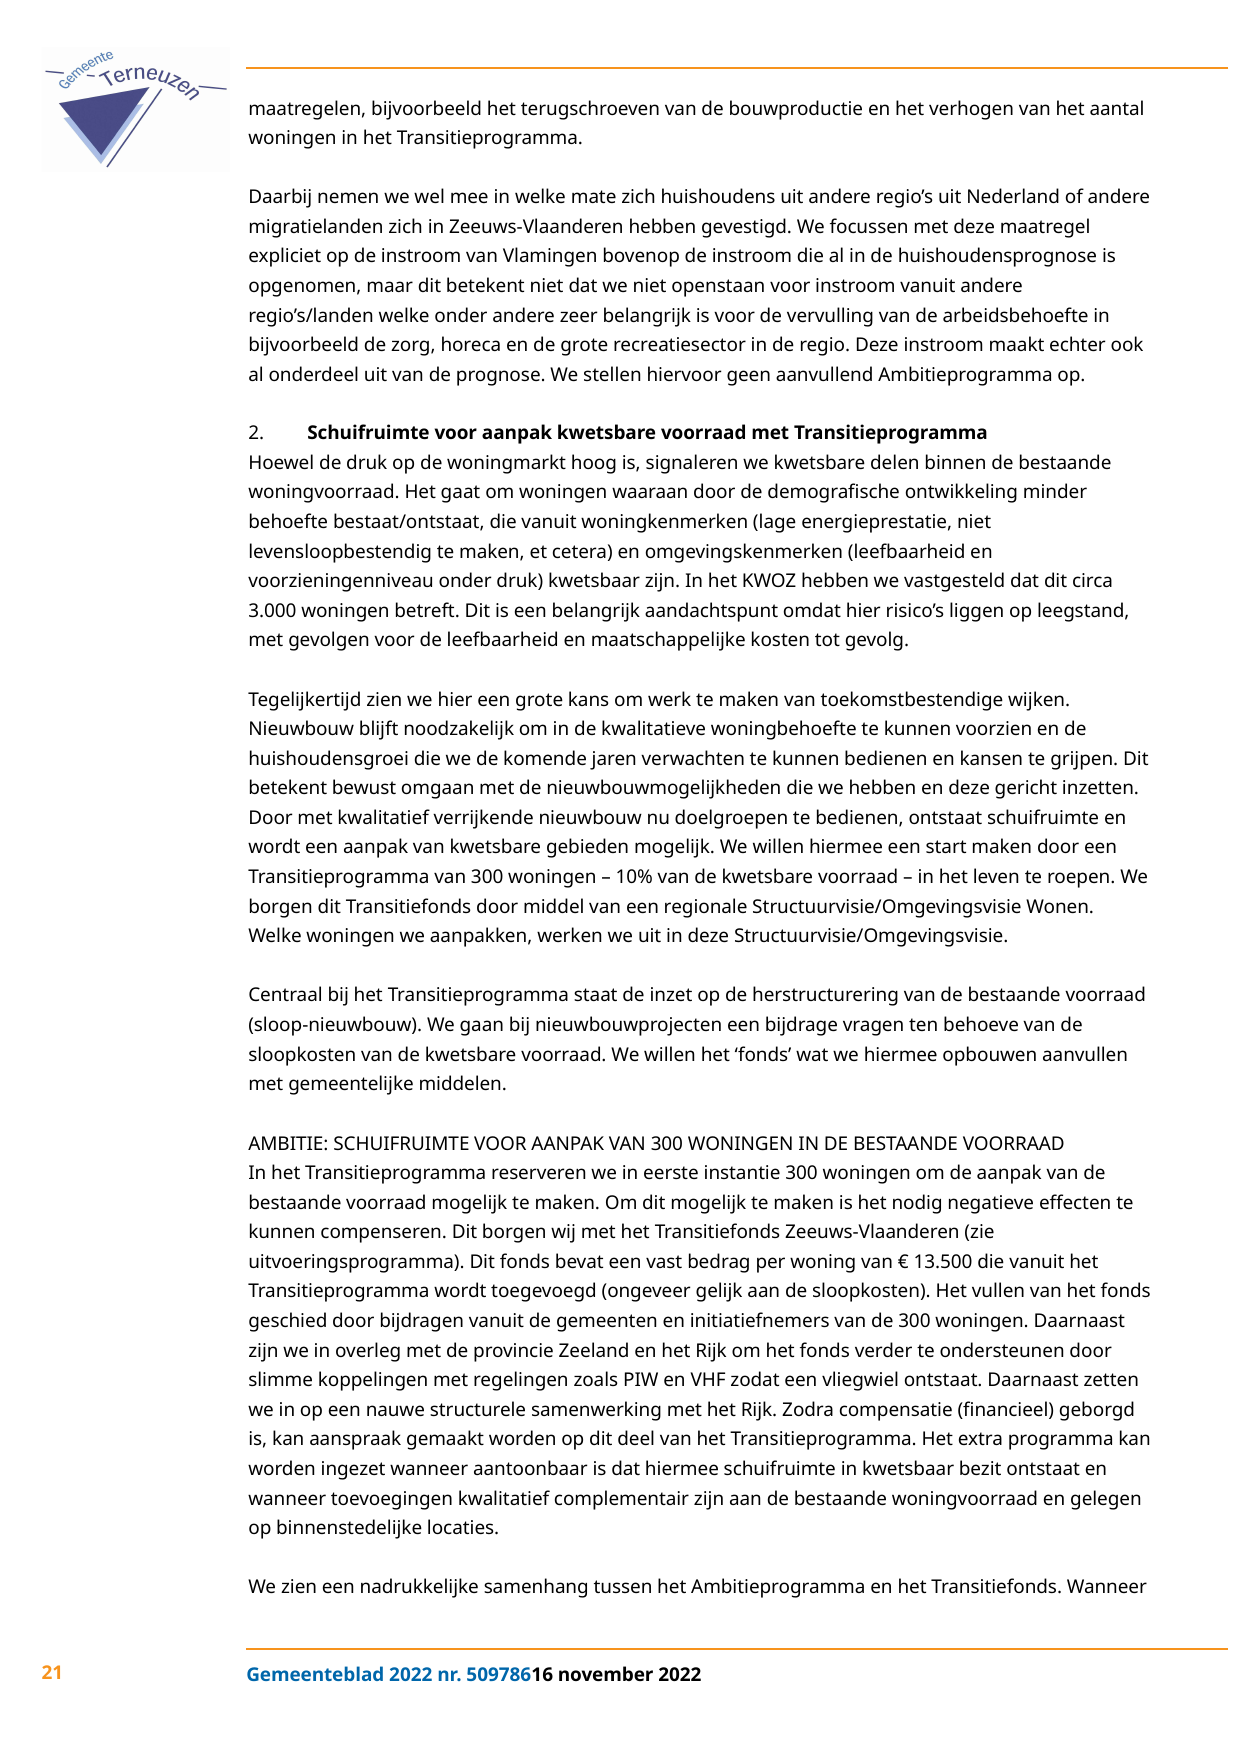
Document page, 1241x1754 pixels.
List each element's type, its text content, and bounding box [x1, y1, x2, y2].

picture [41, 47, 231, 172]
text Tegelijkertijd zien we hier een grote kans om werk te maken van toekomstbestendige wijken. Nieuwbouw blijft noodzakelijk om in de kwalitatieve woningbehoefte te kunnen voorzien en de huishoudensgroei die we de komende jaren verwachten te kunnen bedienen en kansen te grijpen. Dit betekent bewust omgaan met de nieuwbouwmogelijkheden die we hebben en deze gericht inzetten. Door met kwalitatief verrijkende nieuwbouw nu doelgroepen te bedienen, ontstaat schuifruimte en wordt een aanpak van kwetsbare gebieden mogelijk. We willen hiermee een start maken door een Transitieprogramma van 300 woningen – 10% van de kwetsbare voorraad – in het leven te roepen. We borgen dit Transitiefonds door middel van een regionale Structuurvisie/Omgevingsvisie Wonen. Welke woningen we aanpakken, werken we uit in deze Structuurvisie/Omgevingsvisie. [248, 686, 1152, 948]
list Schuifruimte voor aanpak kwetsbare voorraad met Transitieprogramma [248, 419, 1152, 445]
text Centraal bij het Transitieprogramma staat de inzet op de herstructurering van de bestaande voorraad (sloop-nieuwbouw). We gaan bij nieuwbouwprojecten een bijdrage vragen ten behoeve van de sloopkosten van de kwetsbare voorraad. We willen het ‘fonds’ wat we hiermee opbouwen aanvullen met gemeentelijke middelen. [248, 982, 1152, 1096]
table_header maatregelen, bijvoorbeeld het terugschroeven van de bouwproductie en het verhogen van het aantal woningen in het Transitieprogramma. Daarbij nemen we wel mee in welke mate zich huishoudens uit andere regio’s uit Nederland of andere migratielanden zich in Zeeuws-Vlaanderen hebben gevestigd. We focussen met deze maatregel expliciet op de instroom van Vlamingen bovenop de instroom die al in de huishoudensprognose is opgenomen, maar dit betekent niet dat we niet openstaan voor instroom vanuit andere regio’s/landen welke onder andere zeer belangrijk is voor de vervulling van de arbeidsbehoefte in bijvoorbeeld de zorg, horeca en de grote recreatiesector in de regio. Deze instroom maakt echter ook al onderdeel uit van de prognose. We stellen hiervoor geen aanvullend Ambitieprogramma op. [248, 95, 1152, 387]
table_header AMBITIE: SCHUIFRUIMTE VOOR AANPAK VAN 300 WONINGEN IN DE BESTAANDE VOORRAAD In het Transitieprogramma reserveren we in eerste instantie 300 woningen om de aanpak van de bestaande voorraad mogelijk te maken. Om dit mogelijk te maken is het nodig negatieve effecten te kunnen compenseren. Dit borgen wij met het Transitiefonds Zeeuws-Vlaanderen (zie uitvoeringsprogramma). Dit fonds bevat een vast bedrag per woning van € 13.500 die vanuit het Transitieprogramma wordt toegevoegd (ongeveer gelijk aan de sloopkosten). Het vullen van het fonds geschied door bijdragen vanuit de gemeenten en initiatiefnemers van de 300 woningen. Daarnaast zijn we in overleg met de provincie Zeeland en het Rijk om het fonds verder te ondersteunen door slimme koppelingen met regelingen zoals PIW en VHF zodat een vliegwiel ontstaat. Daarnaast zetten we in op een nauwe structurele samenwerking met het Rijk. Zodra compensatie (financieel) geborgd is, kan aanspraak gemaakt worden op dit deel van het Transitieprogramma. Het extra programma kan worden ingezet wanneer aantoonbaar is dat hiermee schuifruimte in kwetsbaar bezit ontstaat en wanneer toevoegingen kwalitatief complementair zijn aan de bestaande woningvoorraad en gelegen op binnenstedelijke locaties. We zien een nadrukkelijke samenhang tussen het Ambitieprogramma en het Transitiefonds. Wanneer [248, 1130, 1152, 1599]
text Hoewel de druk op de woningmarkt hoog is, signaleren we kwetsbare delen binnen de bestaande woningvoorraad. Het gaat om woningen waaraan door de demografische ontwikkeling minder behoefte bestaat/ontstaat, die vanuit woningkenmerken (lage energieprestatie, niet levensloopbestendig te maken, et cetera) en omgevingskenmerken (leefbaarheid en voorzieningenniveau onder druk) kwetsbaar zijn. In het KWOZ hebben we vastgesteld dat dit circa 3.000 woningen betreft. Dit is een belangrijk aandachtspunt omdat hier risico’s liggen op leegstand, met gevolgen voor de leefbaarheid en maatschappelijke kosten tot gevolg. [248, 449, 1152, 652]
